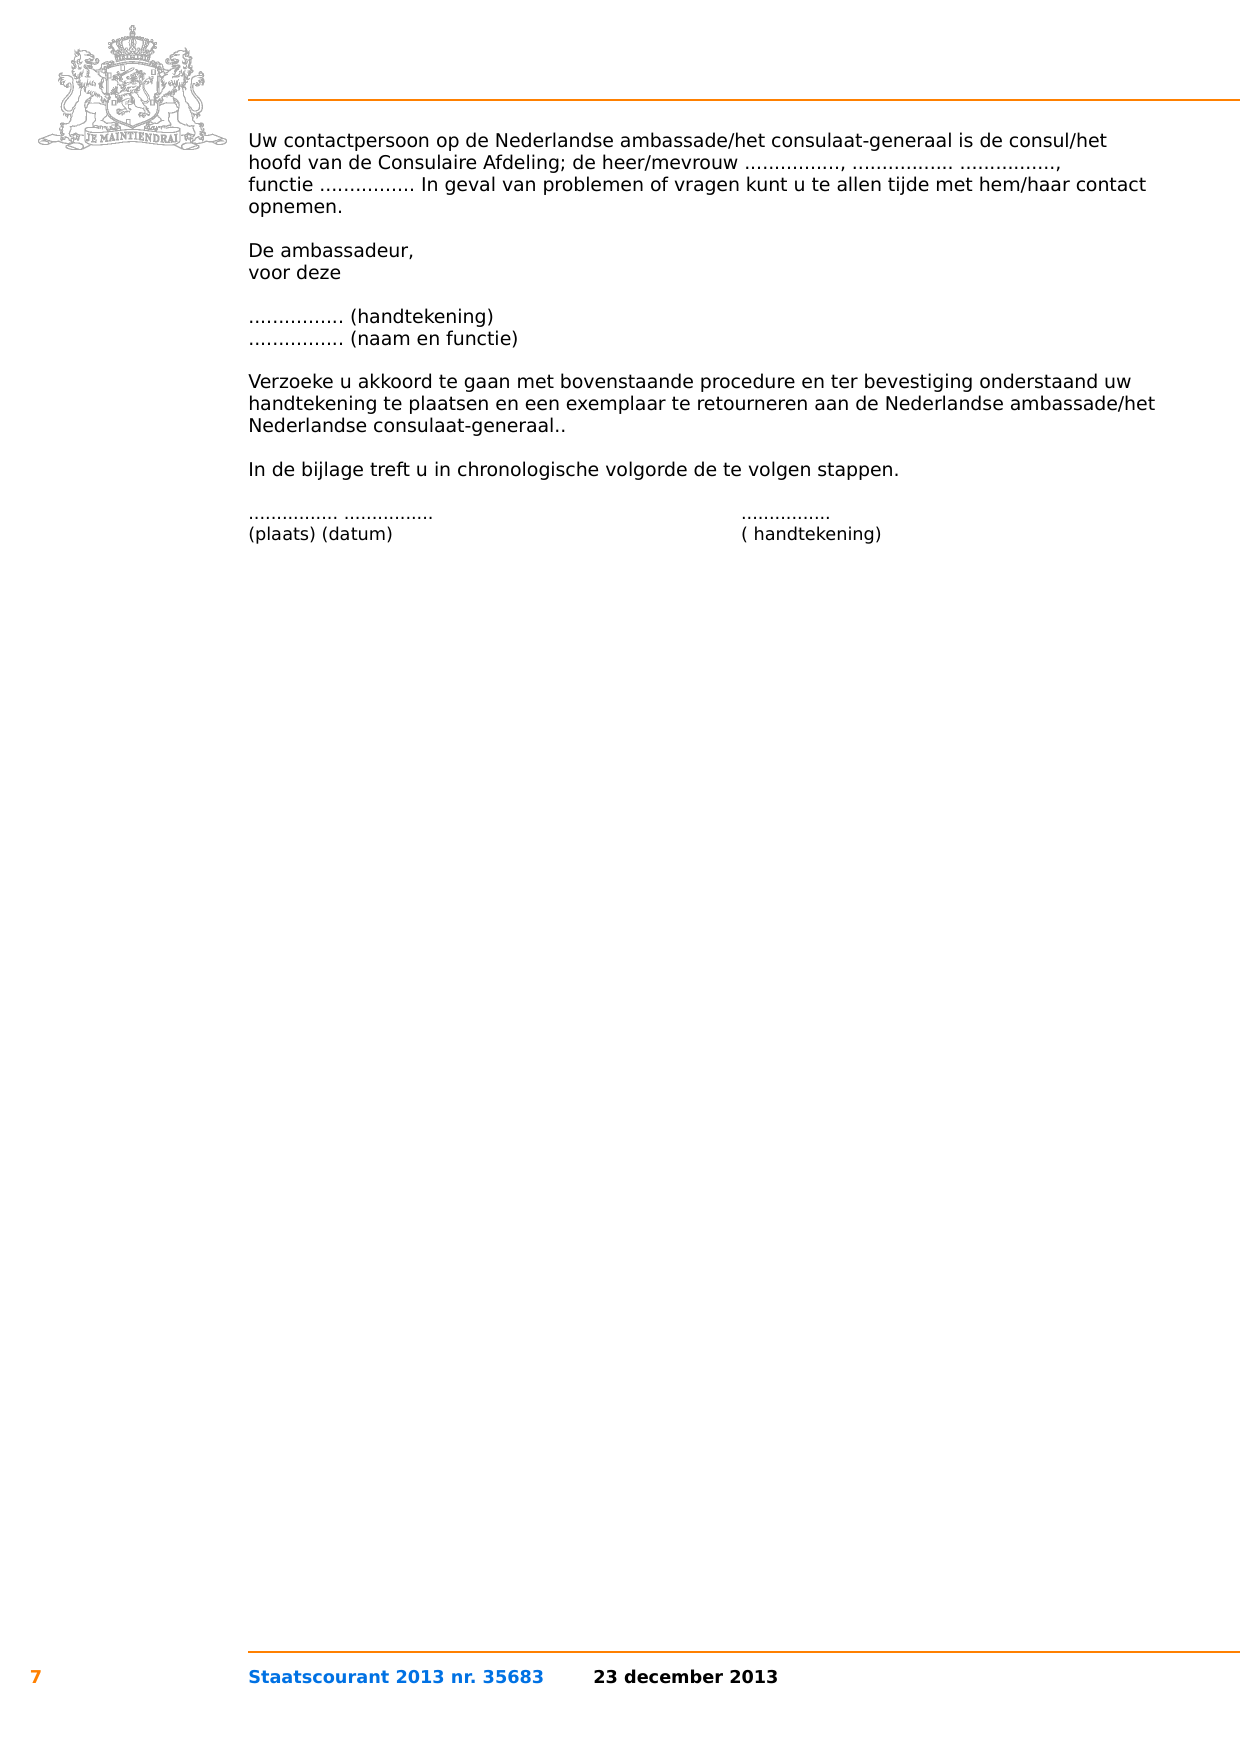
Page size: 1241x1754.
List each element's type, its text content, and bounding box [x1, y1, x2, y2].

picture [38, 25, 227, 150]
text ................ (naam en functie) [248, 327, 1163, 349]
text voor deze [248, 262, 1163, 284]
text Verzoeke u akkoord te gaan met bovenstaande procedure en ter bevestiging onderstaand uw handtekening te plaatsen en een exemplaar te retourneren aan de Nederlandse ambassade/het Nederlandse consulaat-generaal.. [248, 371, 1163, 437]
table_header ................ ................ [248, 503, 735, 524]
table_cell ( handtekening) [735, 524, 1163, 544]
text In de bijlage treft u in chronologische volgorde de te volgen stappen. [248, 459, 1163, 481]
text Uw contactpersoon op de Nederlandse ambassade/het consulaat-generaal is de consul/het hoofd van de Consulaire Afdeling; de heer/mevrouw ................, ................. ................, functie ................ In geval van problemen of vragen kunt u te allen tijde met hem/haar contact opnemen. [248, 130, 1163, 218]
table_header ................ [735, 503, 1163, 524]
table_cell (plaats) (datum) [248, 524, 735, 544]
text De ambassadeur, [248, 240, 1163, 262]
text ................ (handtekening) [248, 306, 1163, 327]
